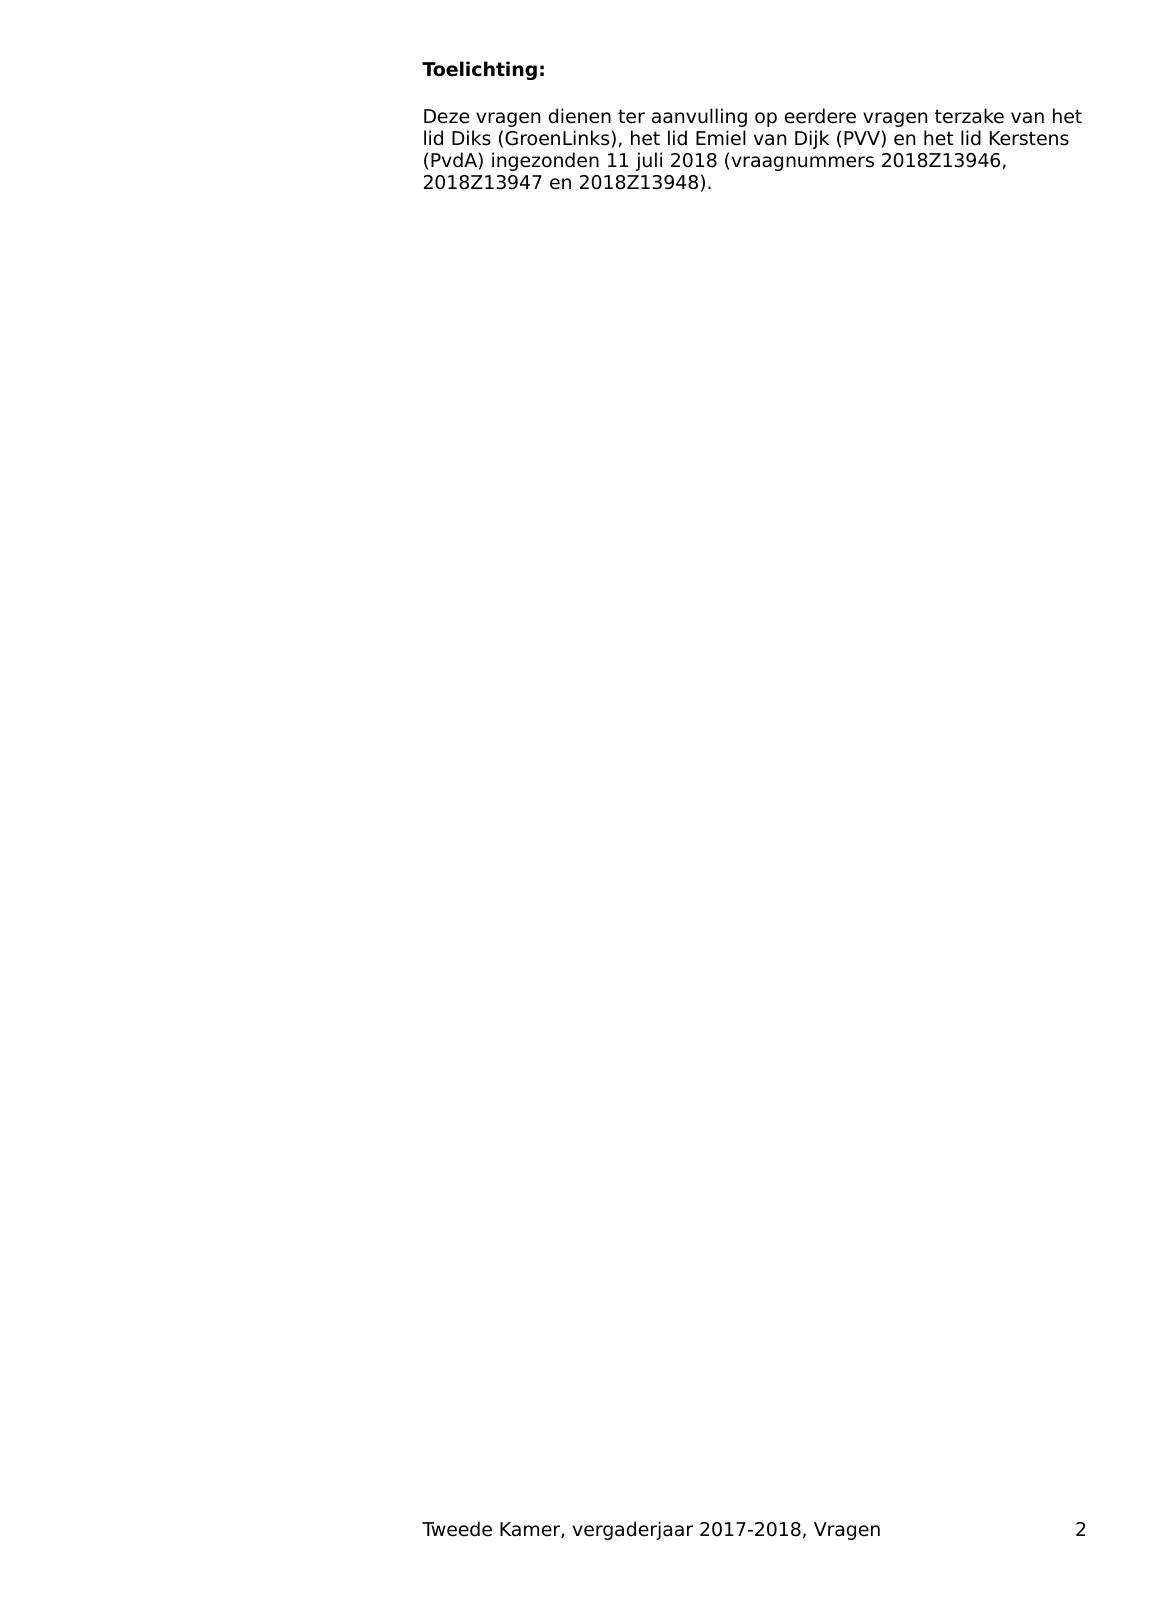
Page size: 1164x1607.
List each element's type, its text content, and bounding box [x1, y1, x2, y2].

subtitle Toelichting: [422, 59, 1087, 81]
text Deze vragen dienen ter aanvulling op eerdere vragen terzake van het lid Diks (GroenLinks), het lid Emiel van Dijk (PVV) en het lid Kerstens (PvdA) ingezonden 11 juli 2018 (vraagnummers 2018Z13946, 2018Z13947 en 2018Z13948). [422, 106, 1087, 194]
